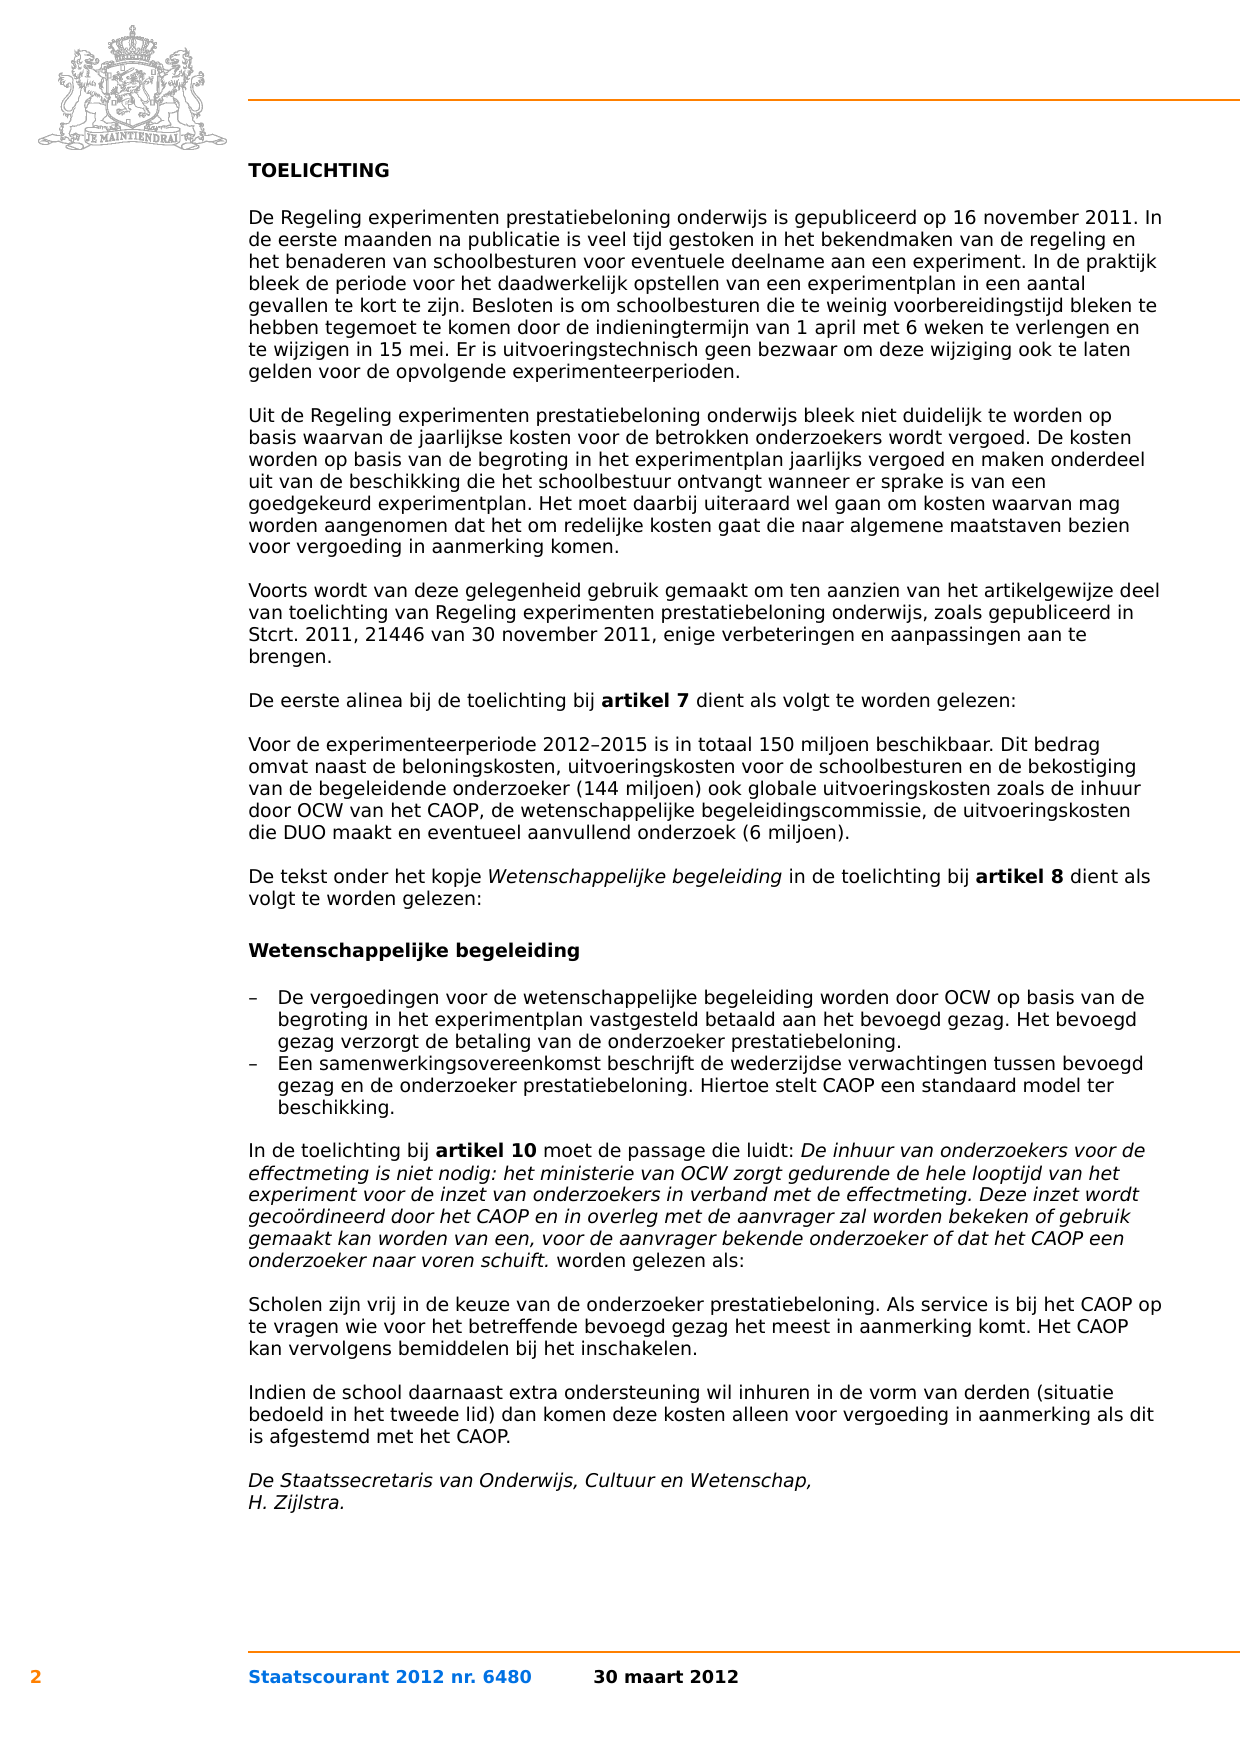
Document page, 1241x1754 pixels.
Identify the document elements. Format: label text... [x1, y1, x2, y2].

text In de toelichting bij artikel 10 moet de passage die luidt: De inhuur van onderzoekers voor de effectmeting is niet nodig: het ministerie van OCW zorgt gedurende de hele looptijd van het experiment voor de inzet van onderzoekers in verband met de effectmeting. Deze inzet wordt gecoördineerd door het CAOP en in overleg met de aanvrager zal worden bekeken of gebruik gemaakt kan worden van een, voor de aanvrager bekende onderzoeker of dat het CAOP een onderzoeker naar voren schuift. worden gelezen als: [248, 1140, 1163, 1272]
text – Een samenwerkingsovereenkomst beschrijft de wederzijdse verwachtingen tussen bevoegd gezag en de onderzoeker prestatiebeloning. Hiertoe stelt CAOP een standaard model ter beschikking. [248, 1053, 1163, 1118]
text De Regeling experimenten prestatiebeloning onderwijs is gepubliceerd op 16 november 2011. In de eerste maanden na publicatie is veel tijd gestoken in het bekendmaken van de regeling en het benaderen van schoolbesturen voor eventuele deelname aan een experiment. In de praktijk bleek de periode voor het daadwerkelijk opstellen van een experimentplan in een aantal gevallen te kort te zijn. Besloten is om schoolbesturen die te weinig voorbereidingstijd bleken te hebben tegemoet te komen door de indieningtermijn van 1 april met 6 weken te verlengen en te wijzigen in 15 mei. Er is uitvoeringstechnisch geen bezwaar om deze wijziging ook te laten gelden voor de opvolgende experimenteerperioden. [248, 207, 1163, 383]
subtitle TOELICHTING [248, 160, 1163, 182]
text Voorts wordt van deze gelegenheid gebruik gemaakt om ten aanzien van het artikelgewijze deel van toelichting van Regeling experimenten prestatiebeloning onderwijs, zoals gepubliceerd in Stcrt. 2011, 21446 van 30 november 2011, enige verbeteringen en aanpassingen aan te brengen. [248, 580, 1163, 668]
picture [38, 25, 227, 150]
text De Staatssecretaris van Onderwijs, Cultuur en Wetenschap, H. Zijlstra. [248, 1470, 1163, 1514]
text Scholen zijn vrij in de keuze van de onderzoeker prestatiebeloning. Als service is bij het CAOP op te vragen wie voor het betreffende bevoegd gezag het meest in aanmerking komt. Het CAOP kan vervolgens bemiddelen bij het inschakelen. [248, 1294, 1163, 1360]
text De eerste alinea bij de toelichting bij artikel 7 dient als volgt te worden gelezen: [248, 690, 1163, 712]
text De tekst onder het kopje Wetenschappelijke begeleiding in de toelichting bij artikel 8 dient als volgt te worden gelezen: [248, 866, 1163, 910]
text – De vergoedingen voor de wetenschappelijke begeleiding worden door OCW op basis van de begroting in het experimentplan vastgesteld betaald aan het bevoegd gezag. Het bevoegd gezag verzorgt de betaling van de onderzoeker prestatiebeloning. [248, 987, 1163, 1053]
text Indien de school daarnaast extra ondersteuning wil inhuren in de vorm van derden (situatie bedoeld in het tweede lid) dan komen deze kosten alleen voor vergoeding in aanmerking als dit is afgestemd met het CAOP. [248, 1382, 1163, 1448]
text Uit de Regeling experimenten prestatiebeloning onderwijs bleek niet duidelijk te worden op basis waarvan de jaarlijkse kosten voor de betrokken onderzoekers wordt vergoed. De kosten worden op basis van de begroting in het experimentplan jaarlijks vergoed en maken onderdeel uit van de beschikking die het schoolbestuur ontvangt wanneer er sprake is van een goedgekeurd experimentplan. Het moet daarbij uiteraard wel gaan om kosten waarvan mag worden aangenomen dat het om redelijke kosten gaat die naar algemene maatstaven bezien voor vergoeding in aanmerking komen. [248, 404, 1163, 558]
subtitle Wetenschappelijke begeleiding [248, 940, 1163, 962]
text Voor de experimenteerperiode 2012–2015 is in totaal 150 miljoen beschikbaar. Dit bedrag omvat naast de beloningskosten, uitvoeringskosten voor de schoolbesturen en de bekostiging van de begeleidende onderzoeker (144 miljoen) ook globale uitvoeringskosten zoals de inhuur door OCW van het CAOP, de wetenschappelijke begeleidingscommissie, de uitvoeringskosten die DUO maakt en eventueel aanvullend onderzoek (6 miljoen). [248, 734, 1163, 844]
